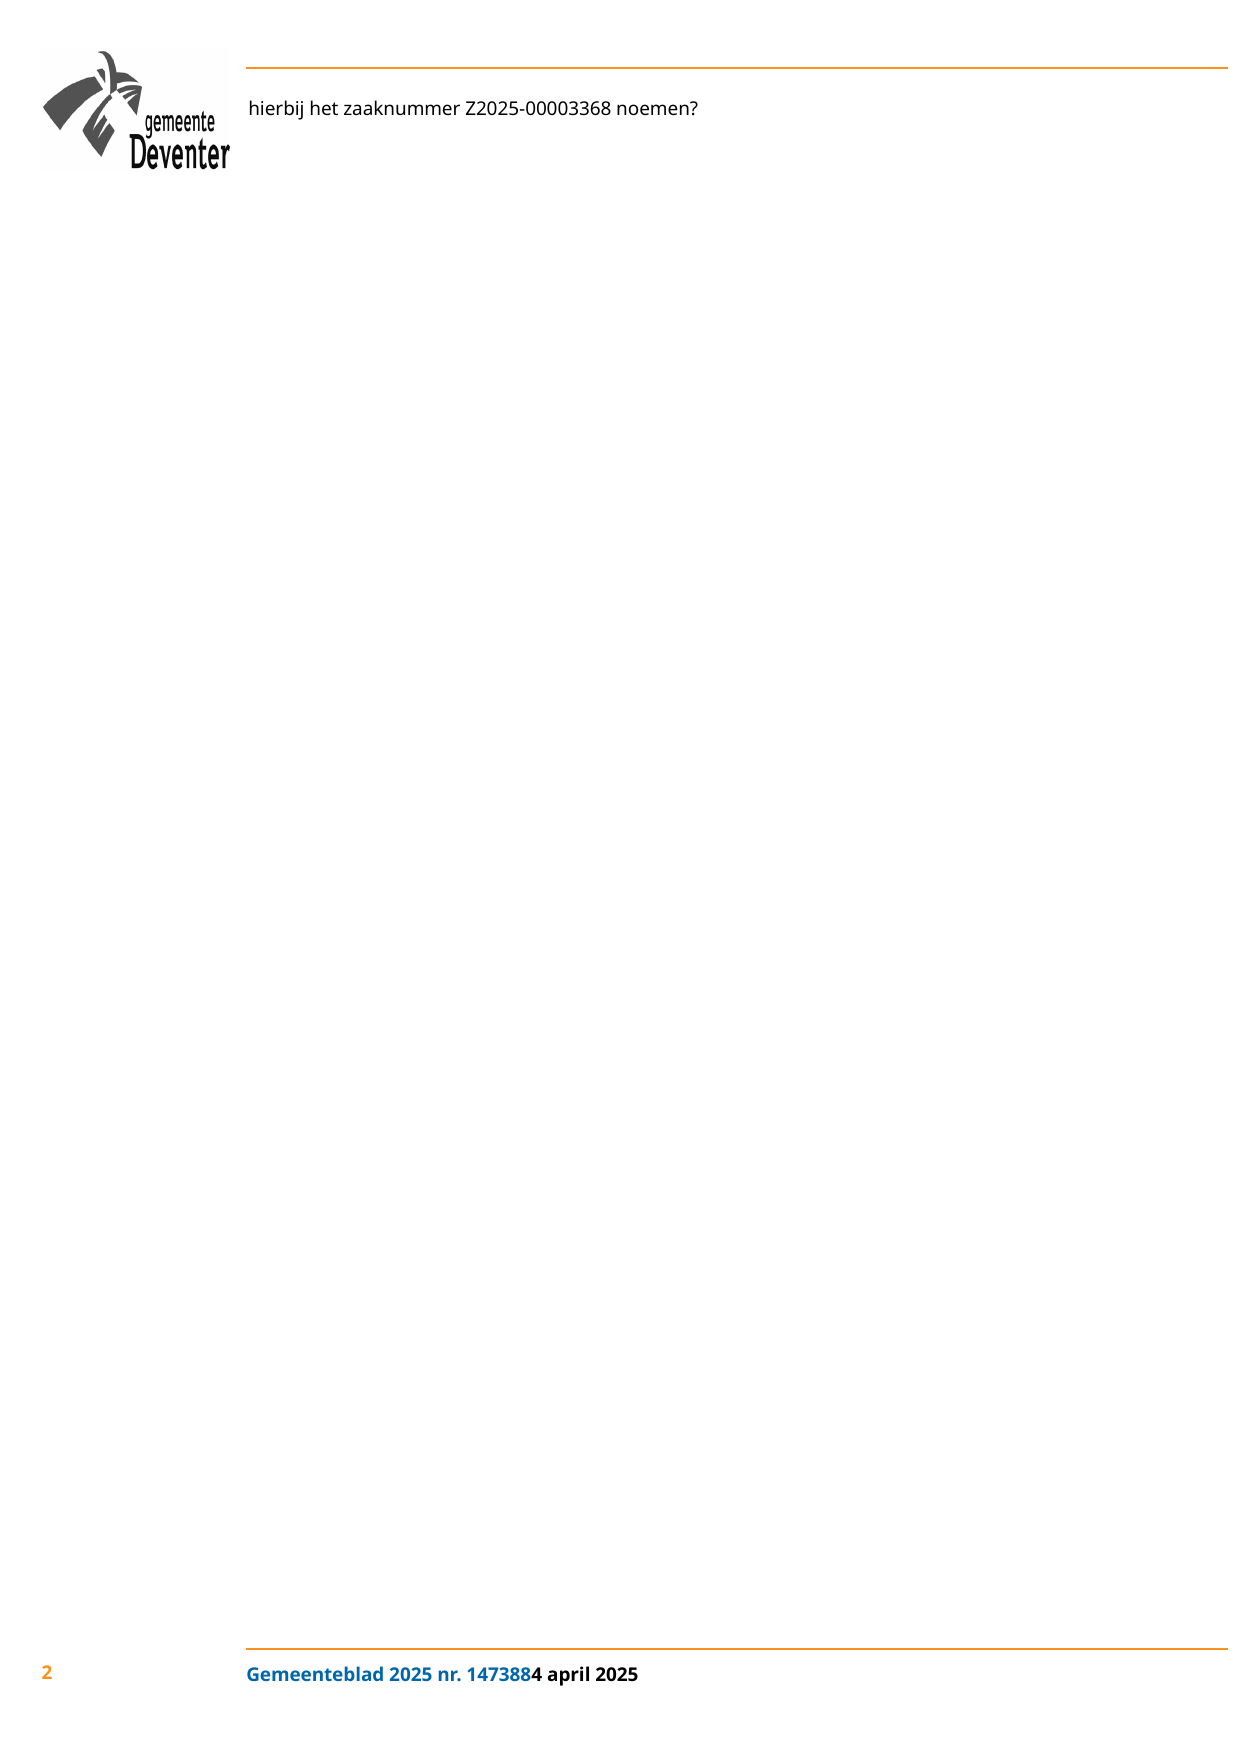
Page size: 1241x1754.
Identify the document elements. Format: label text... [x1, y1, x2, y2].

text hierbij het zaaknummer Z2025-00003368 noemen? [248, 95, 1152, 121]
picture [41, 47, 231, 172]
